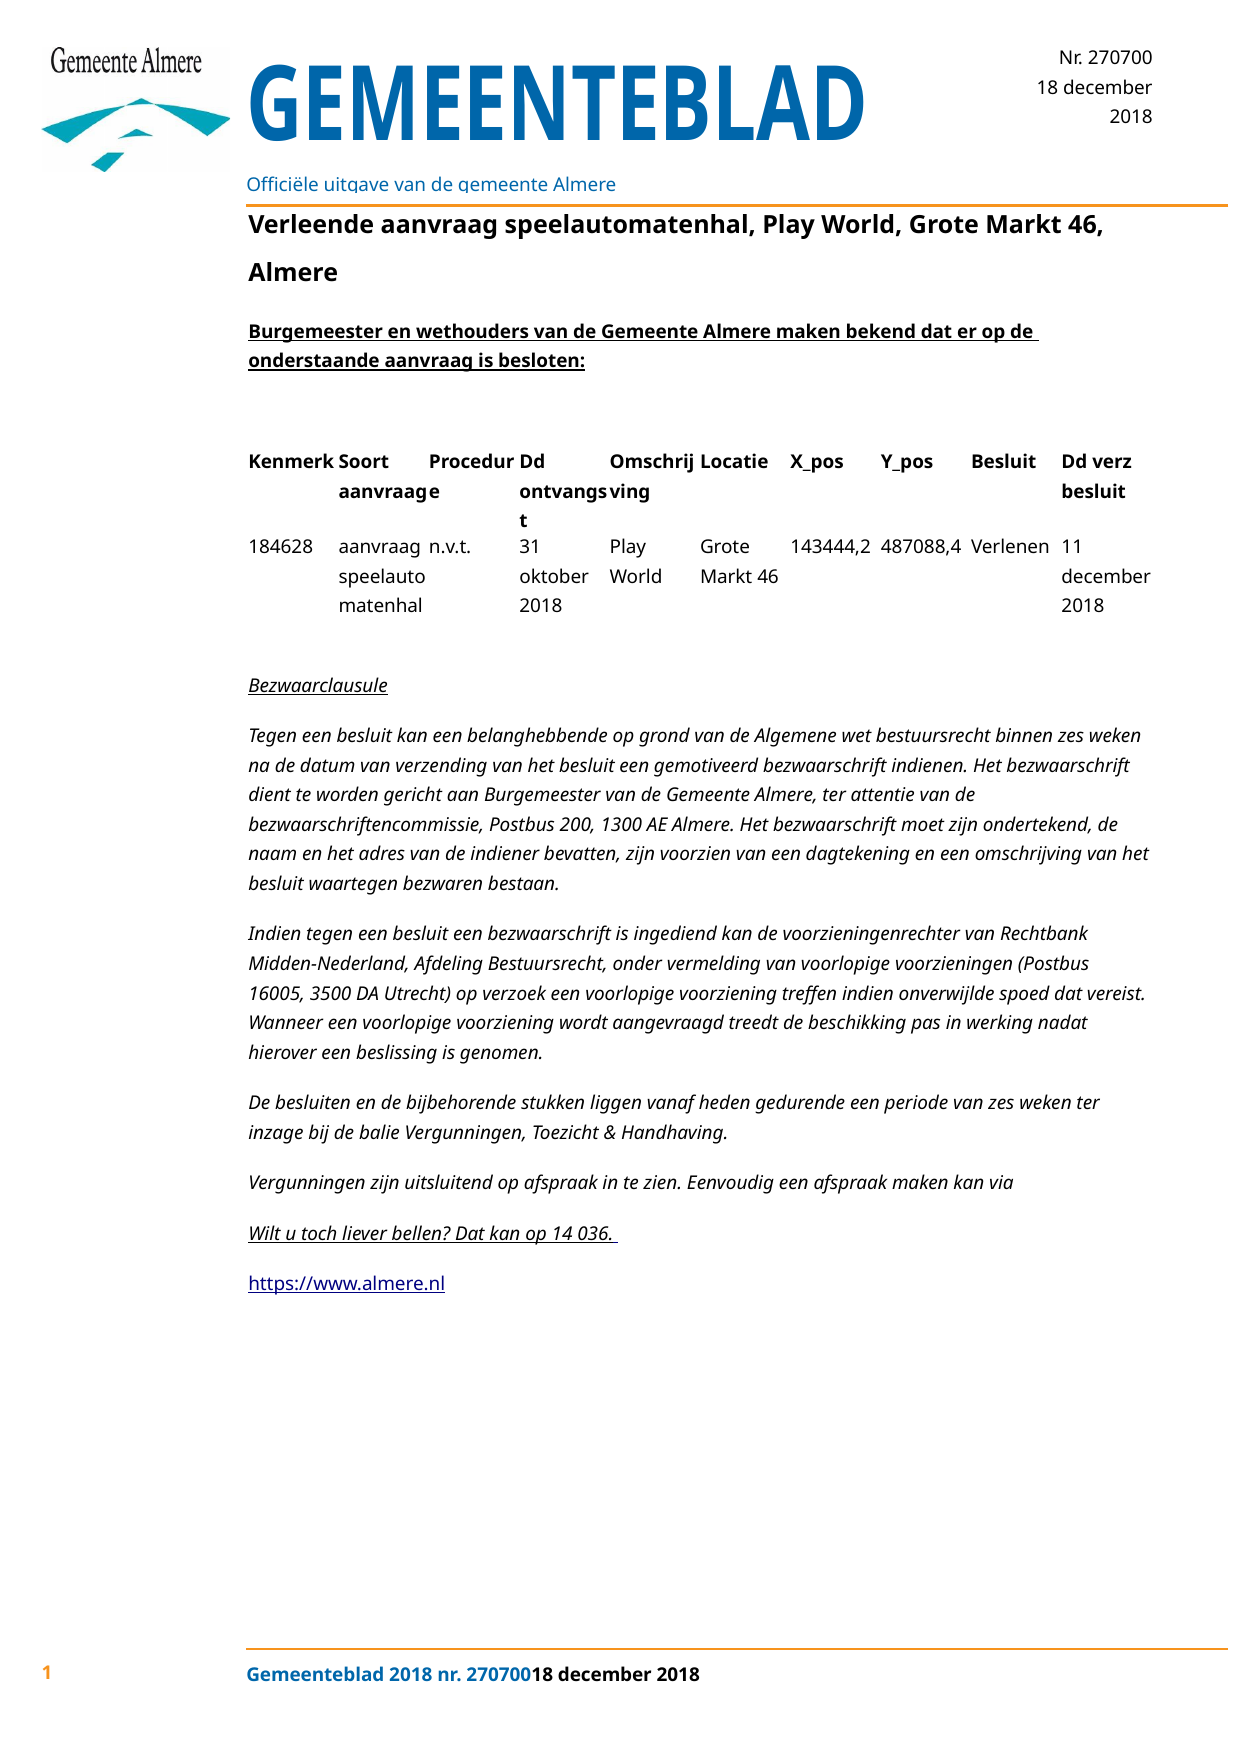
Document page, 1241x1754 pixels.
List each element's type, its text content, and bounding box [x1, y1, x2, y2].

table_cell 31 oktober 2018 [519, 533, 609, 618]
table_header Procedure [429, 449, 519, 533]
table_cell Verlenen [971, 533, 1061, 618]
table_cell Play World [609, 533, 700, 618]
table_cell 11 december 2018 [1061, 533, 1152, 618]
table_cell aanvraag speelautomatenhal [338, 533, 429, 618]
text Vergunningen zijn uitsluitend op afspraak in te zien. Eenvoudig een afspraak maken kan via [248, 1169, 1152, 1195]
table_header Dd ontvangst [519, 449, 609, 533]
text Indien tegen een besluit een bezwaarschrift is ingediend kan de voorzieningenrechter van Rechtbank Midden-Nederland, Afdeling Bestuursrecht, onder vermelding van voorlopige voorzieningen (Postbus 16005, 3500 DA Utrecht) op verzoek een voorlopige voorziening treffen indien onverwijlde spoed dat vereist. Wanneer een voorlopige voorziening wordt aangevraagd treedt de beschikking pas in werking nadat hierover een beslissing is genomen. [248, 921, 1152, 1065]
text Wilt u toch liever bellen? Dat kan op 14 036. [248, 1220, 1152, 1246]
table_header Dd verz besluit [1061, 449, 1152, 533]
table_cell Grote Markt 46 [700, 533, 790, 618]
table_header Kenmerk [248, 449, 338, 533]
text Burgemeester en wethouders van de Gemeente Almere maken bekend dat er op de onderstaande aanvraag is besloten: [248, 318, 1152, 373]
table_header Besluit [971, 449, 1061, 533]
table_cell n.v.t. [429, 533, 519, 618]
table_cell 143444,2 [790, 533, 881, 618]
table_header Locatie [700, 449, 790, 533]
table_cell 487088,4 [881, 533, 971, 618]
text De besluiten en de bijbehorende stukken liggen vanaf heden gedurende een periode van zes weken ter inzage bij de balie Vergunningen, Toezicht & Handhaving. [248, 1089, 1152, 1145]
text Verleende aanvraag speelautomatenhal, Play World, Grote Markt 46, Almere [248, 207, 1152, 288]
table_header Y_pos [881, 449, 971, 533]
table_header Omschrijving [609, 449, 700, 533]
picture [41, 47, 231, 172]
text Tegen een besluit kan een belanghebbende op grond van de Algemene wet bestuursrecht binnen zes weken na de datum van verzending van het besluit een gemotiveerd bezwaarschrift indienen. Het bezwaarschrift dient te worden gericht aan Burgemeester van de Gemeente Almere, ter attentie van de bezwaarschriftencommissie, Postbus 200, 1300 AE Almere. Het bezwaarschrift moet zijn ondertekend, de naam en het adres van de indiener bevatten, zijn voorzien van een dagtekening en een omschrijving van het besluit waartegen bezwaren bestaan. [248, 722, 1152, 896]
text https://www.almere.nl [248, 1270, 1152, 1296]
table_header Soort aanvraag [338, 449, 429, 533]
table_header X_pos [790, 449, 881, 533]
text Bezwaarclausule [248, 672, 1152, 698]
table_cell 184628 [248, 533, 338, 618]
